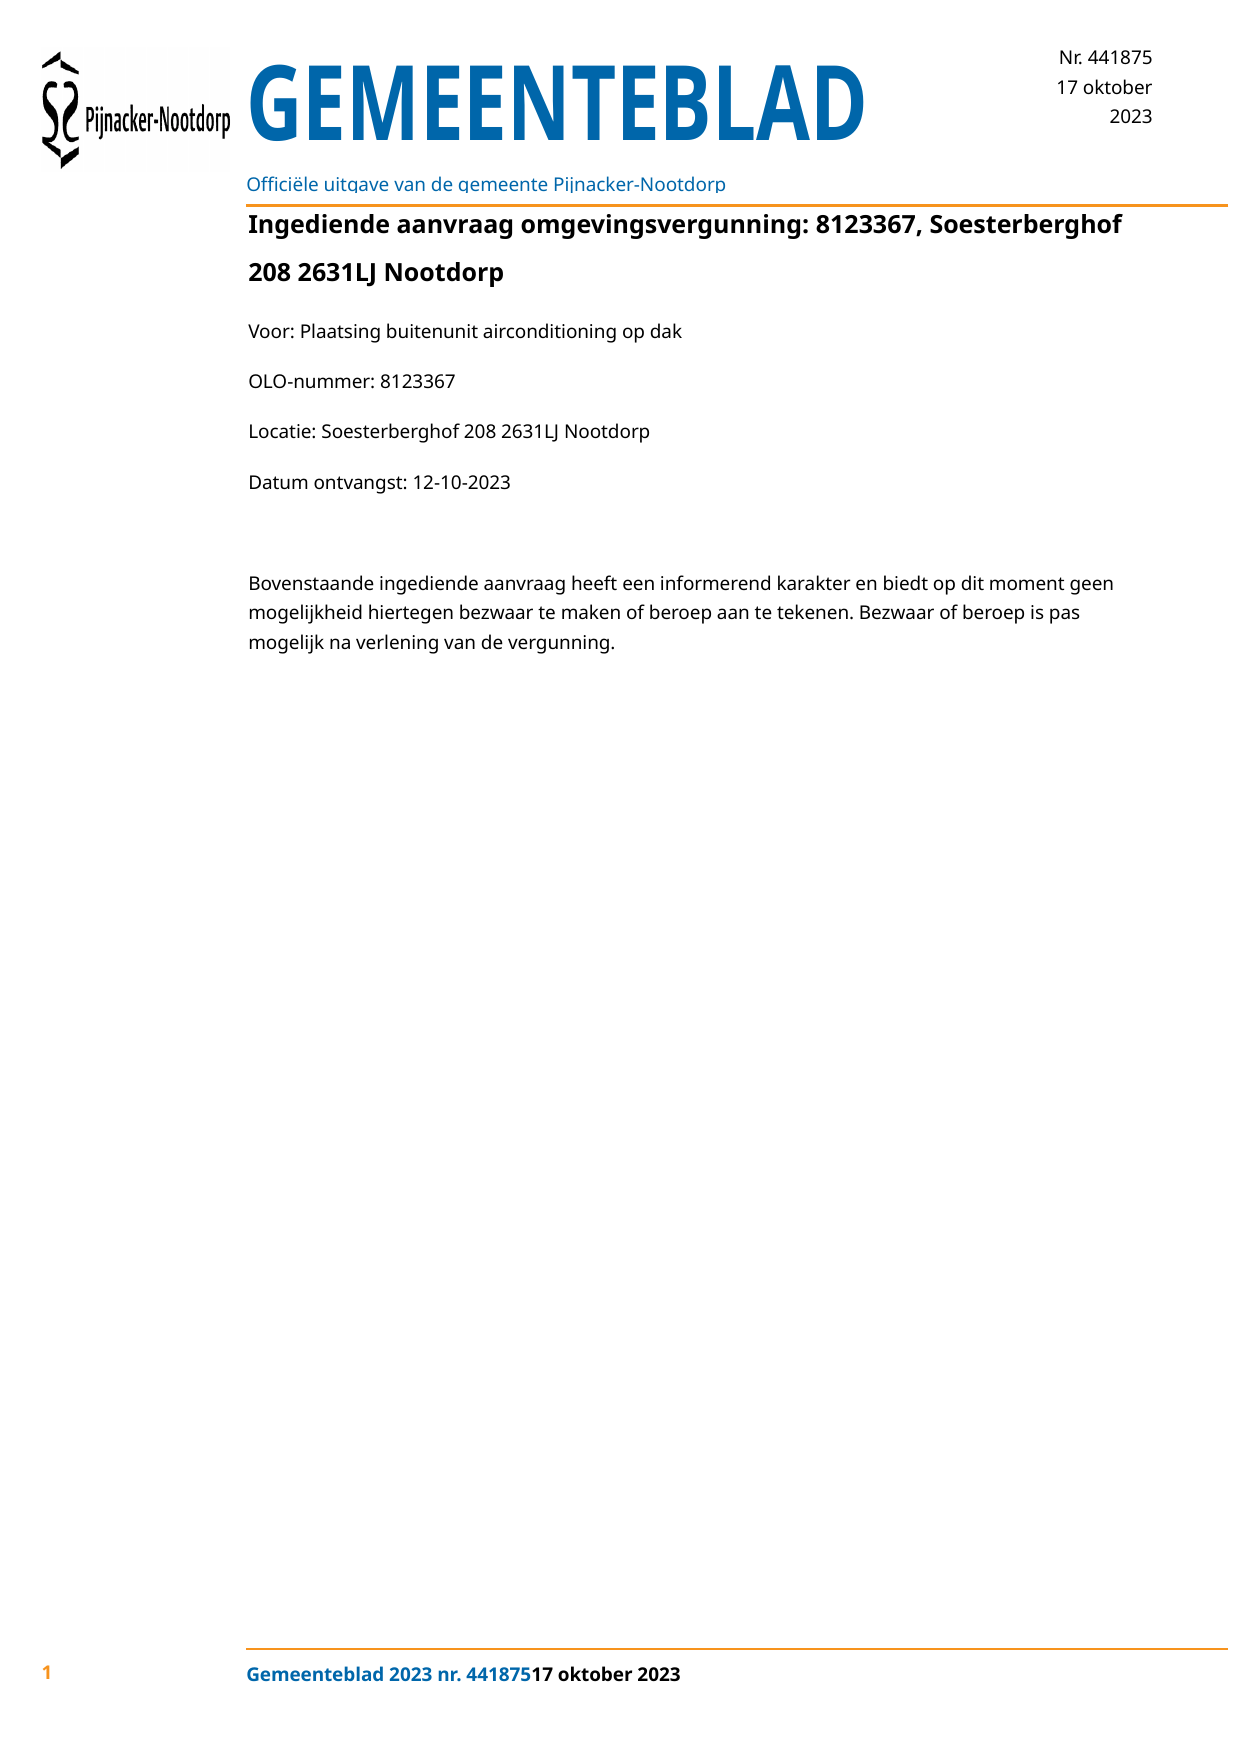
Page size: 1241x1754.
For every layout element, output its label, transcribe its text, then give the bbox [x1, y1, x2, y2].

picture [41, 47, 231, 172]
text Ingediende aanvraag omgevingsvergunning: 8123367, Soesterberghof 208 2631LJ Nootdorp [248, 207, 1152, 288]
text Voor: Plaatsing buitenunit airconditioning op dak [248, 318, 1152, 344]
text Datum ontvangst: 12-10-2023 [248, 469, 1152, 495]
text OLO-nummer: 8123367 [248, 368, 1152, 394]
text Locatie: Soesterberghof 208 2631LJ Nootdorp [248, 419, 1152, 444]
text Bovenstaande ingediende aanvraag heeft een informerend karakter en biedt op dit moment geen mogelijkheid hiertegen bezwaar te maken of beroep aan te tekenen. Bezwaar of beroep is pas mogelijk na verlening van de vergunning. [248, 570, 1152, 655]
